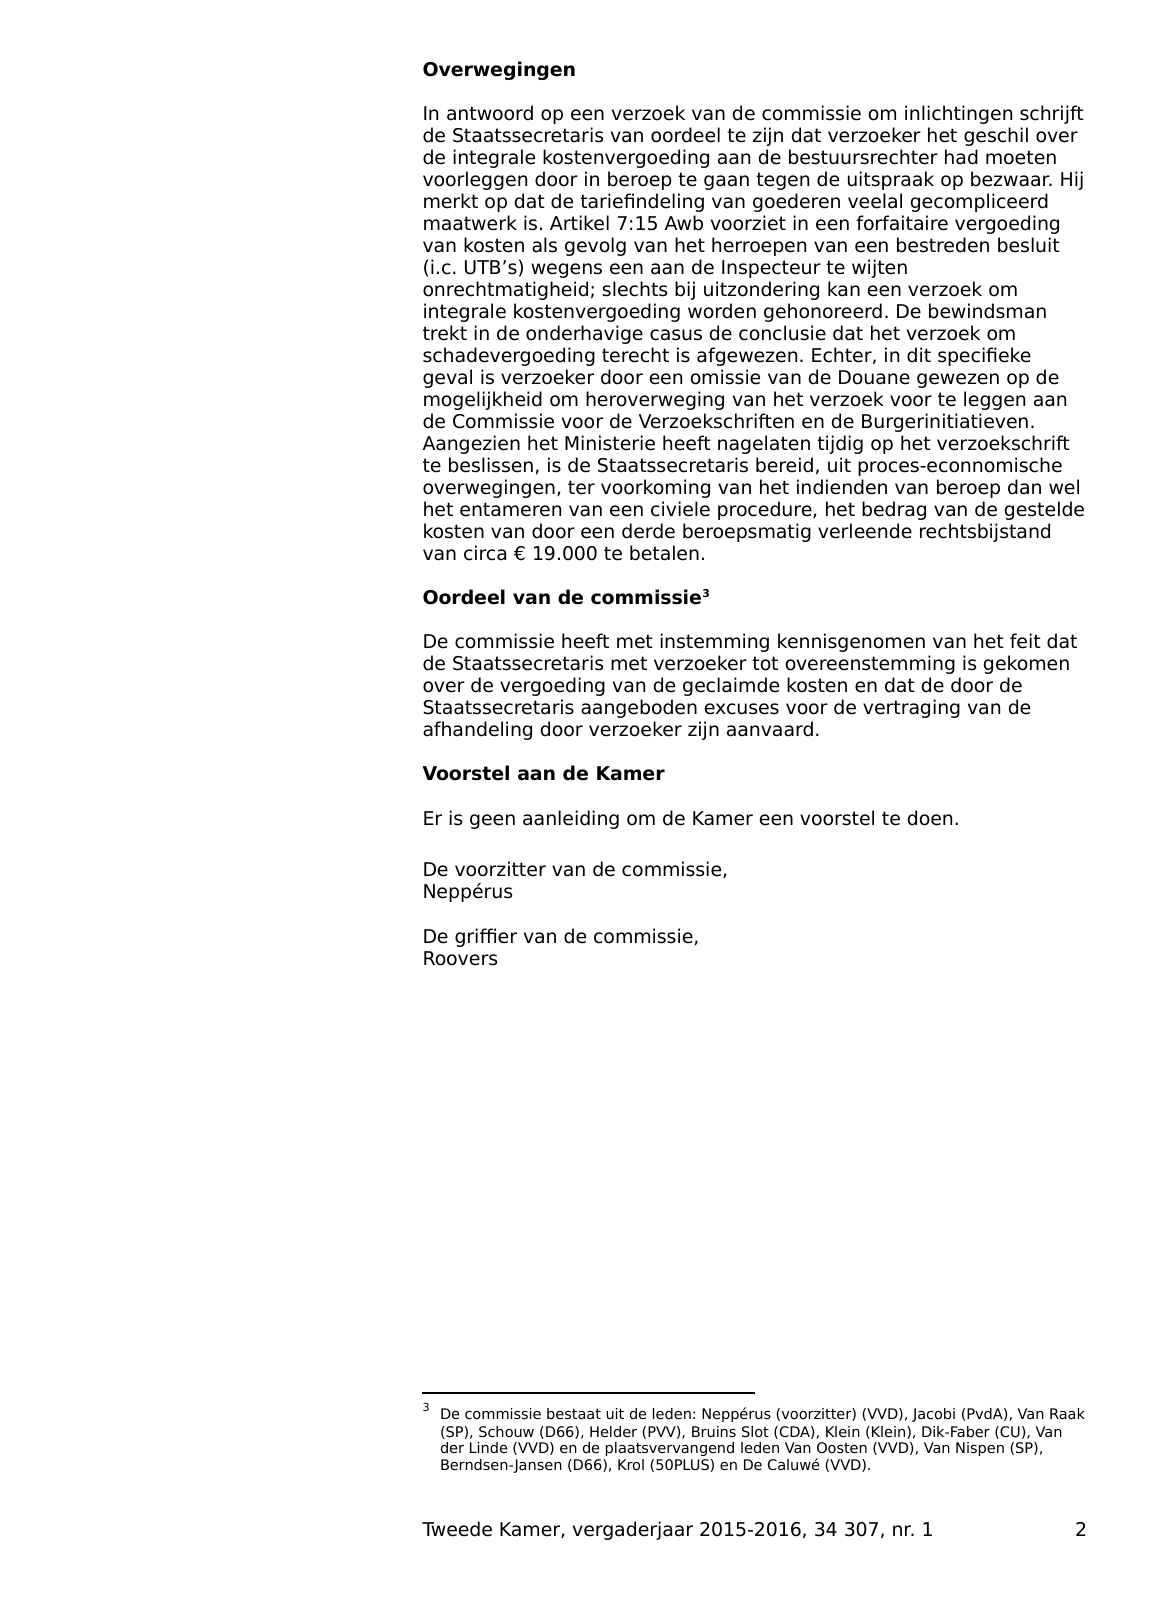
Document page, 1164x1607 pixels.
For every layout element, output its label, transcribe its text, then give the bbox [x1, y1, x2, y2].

text De voorzitter van de commissie, Neppérus [422, 859, 1087, 903]
text Er is geen aanleiding om de Kamer een voorstel te doen. [422, 807, 1087, 829]
text De commissie bestaat uit de leden: Neppérus (voorzitter) (VVD), Jacobi (PvdA), Van Raak (SP), Schouw (D66), Helder (PVV), Bruins Slot (CDA), Klein (Klein), Dik-Faber (CU), Van der Linde (VVD) en de plaatsvervangend leden Van Oosten (VVD), Van Nispen (SP), Berndsen-Jansen (D66), Krol (50PLUS) en De Caluwé (VVD). [422, 1402, 1087, 1474]
text De griffier van de commissie, Roovers [422, 926, 1087, 969]
text In antwoord op een verzoek van de commissie om inlichtingen schrijft de Staatssecretaris van oordeel te zijn dat verzoeker het geschil over de integrale kostenvergoeding aan de bestuursrechter had moeten voorleggen door in beroep te gaan tegen de uitspraak op bezwaar. Hij merkt op dat de tariefindeling van goederen veelal gecompliceerd maatwerk is. Artikel 7:15 Awb voorziet in een forfaitaire vergoeding van kosten als gevolg van het herroepen van een bestreden besluit (i.c. UTB’s) wegens een aan de Inspecteur te wijten onrechtmatigheid; slechts bij uitzondering kan een verzoek om integrale kostenvergoeding worden gehonoreerd. De bewindsman trekt in de onderhavige casus de conclusie dat het verzoek om schadevergoeding terecht is afgewezen. Echter, in dit specifieke geval is verzoeker door een omissie van de Douane gewezen op de mogelijkheid om heroverweging van het verzoek voor te leggen aan de Commissie voor de Verzoekschriften en de Burgerinitiatieven. Aangezien het Ministerie heeft nagelaten tijdig op het verzoekschrift te beslissen, is de Staatssecretaris bereid, uit proces-econnomische overwegingen, ter voorkoming van het indienden van beroep dan wel het entameren van een civiele procedure, het bedrag van de gestelde kosten van door een derde beroepsmatig verleende rechtsbijstand van circa € 19.000 te betalen. [422, 103, 1087, 565]
subtitle Oordeel van de commissie [422, 587, 1087, 609]
subtitle Voorstel aan de Kamer [422, 763, 1087, 785]
subtitle Overwegingen [422, 59, 1087, 81]
text De commissie heeft met instemming kennisgenomen van het feit dat de Staatssecretaris met verzoeker tot overeenstemming is gekomen over de vergoeding van de geclaimde kosten en dat de door de Staatssecretaris aangeboden excuses voor de vertraging van de afhandeling door verzoeker zijn aanvaard. [422, 631, 1087, 741]
